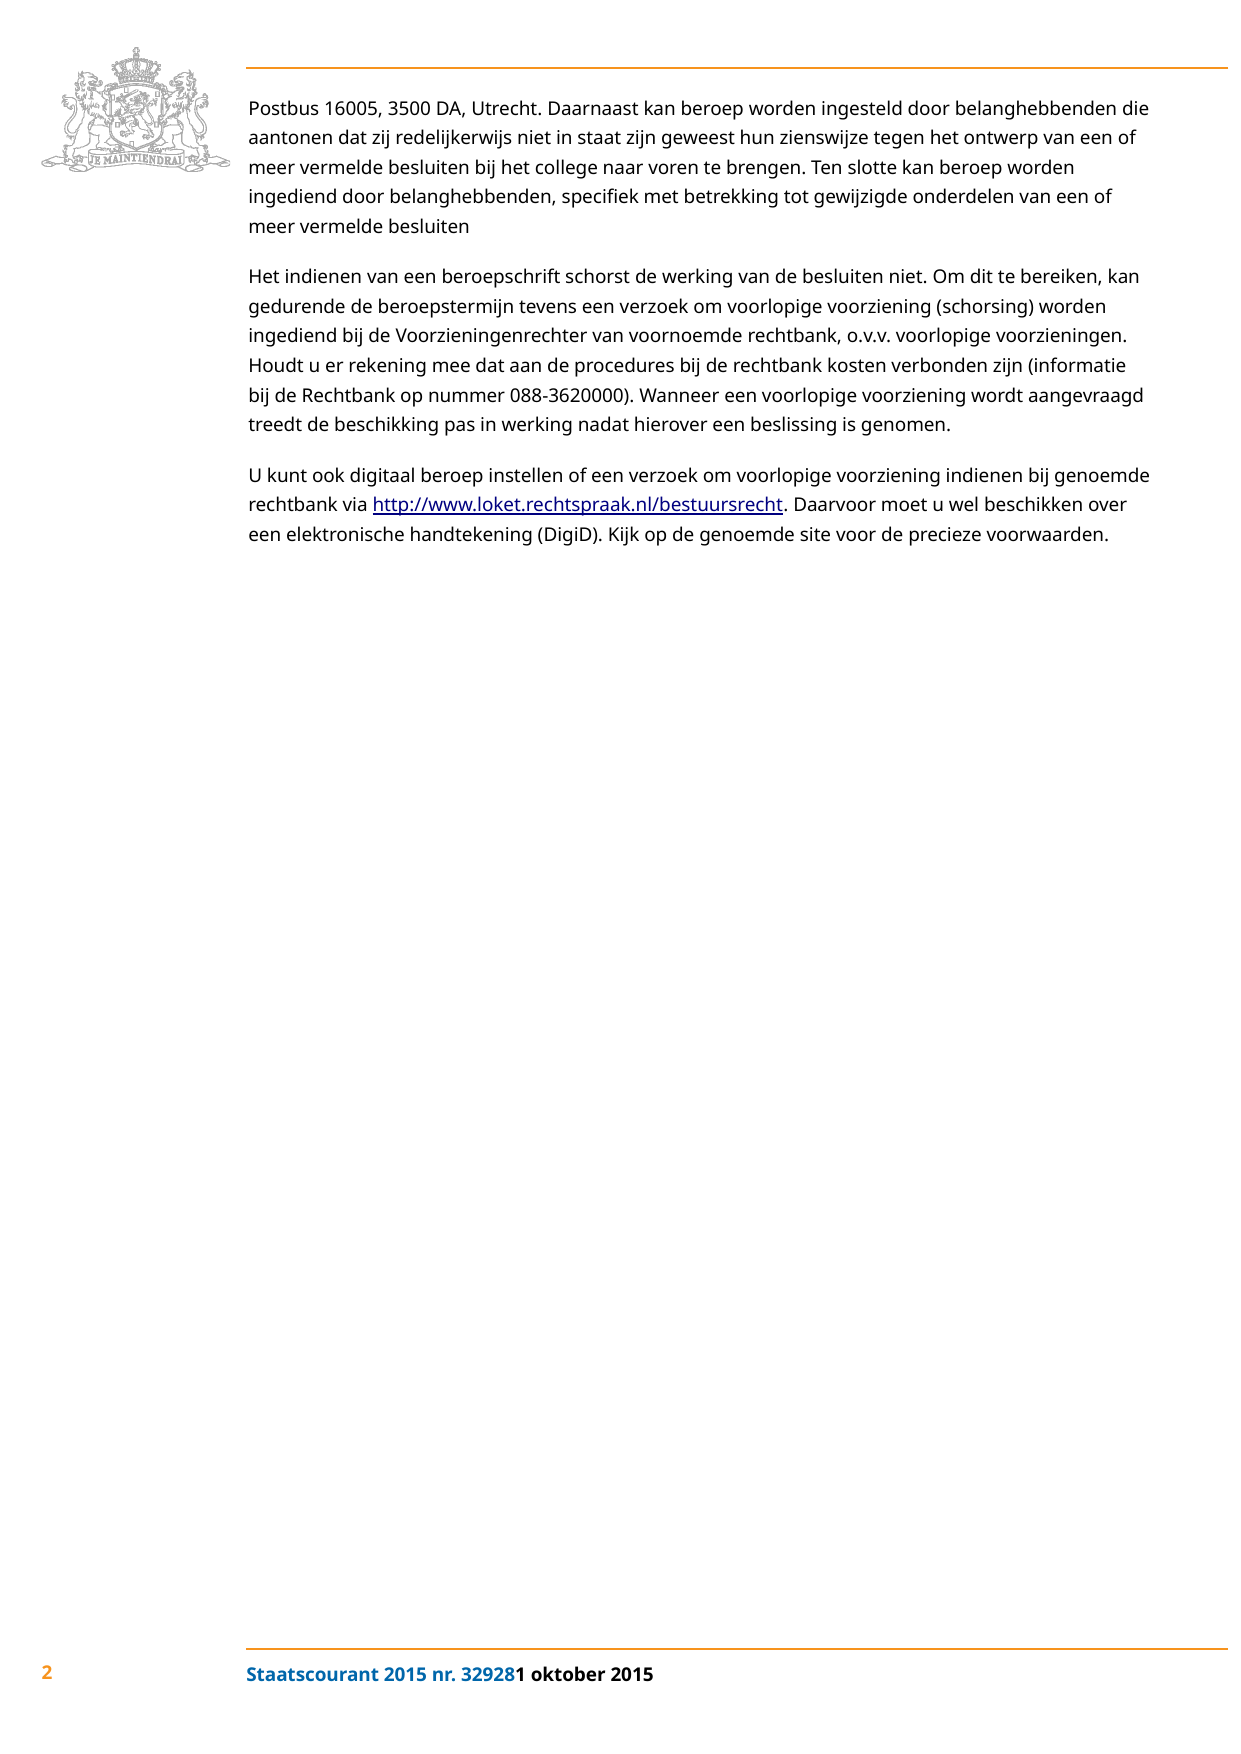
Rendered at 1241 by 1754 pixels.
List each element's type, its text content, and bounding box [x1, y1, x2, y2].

text Postbus 16005, 3500 DA, Utrecht. Daarnaast kan beroep worden ingesteld door belanghebbenden die aantonen dat zij redelijkerwijs niet in staat zijn geweest hun zienswijze tegen het ontwerp van een of meer vermelde besluiten bij het college naar voren te brengen. Ten slotte kan beroep worden ingediend door belanghebbenden, specifiek met betrekking tot gewijzigde onderdelen van een of meer vermelde besluiten [248, 95, 1152, 239]
text U kunt ook digitaal beroep instellen of een verzoek om voorlopige voorziening indienen bij genoemde rechtbank via http://www.loket.rechtspraak.nl/bestuursrecht. Daarvoor moet u wel beschikken over een elektronische handtekening (DigiD). Kijk op de genoemde site voor de precieze voorwaarden. [248, 462, 1152, 547]
text Het indienen van een beroepschrift schorst de werking van de besluiten niet. Om dit te bereiken, kan gedurende de beroepstermijn tevens een verzoek om voorlopige voorziening (schorsing) worden ingediend bij de Voorzieningenrechter van voornoemde rechtbank, o.v.v. voorlopige voorzieningen. Houdt u er rekening mee dat aan de procedures bij de rechtbank kosten verbonden zijn (informatie bij de Rechtbank op nummer 088-3620000). Wanneer een voorlopige voorziening wordt aangevraagd treedt de beschikking pas in werking nadat hierover een beslissing is genomen. [248, 263, 1152, 437]
picture [41, 47, 231, 172]
